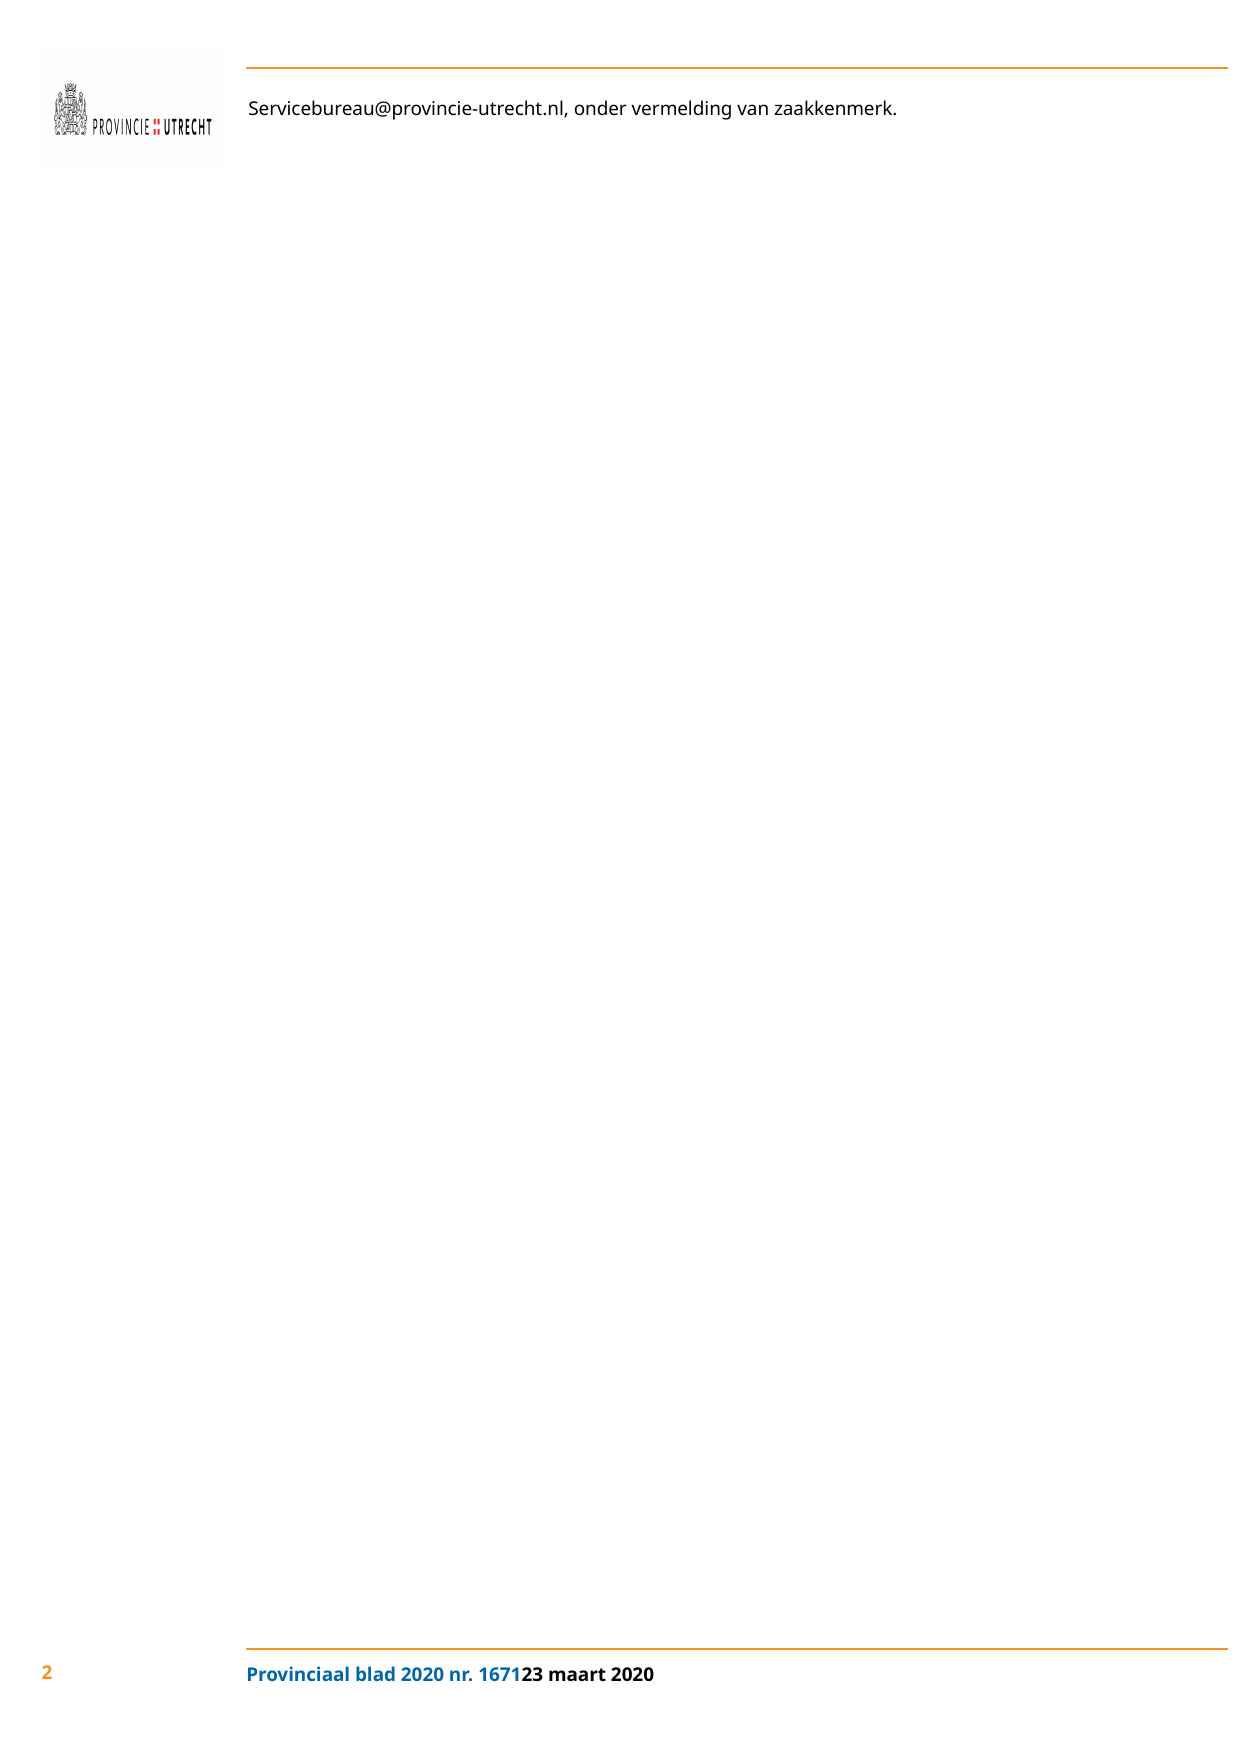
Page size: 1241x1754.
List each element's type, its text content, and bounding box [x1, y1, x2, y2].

text Servicebureau@provincie-utrecht.nl, onder vermelding van zaakkenmerk. [248, 95, 1152, 121]
picture [41, 47, 231, 172]
